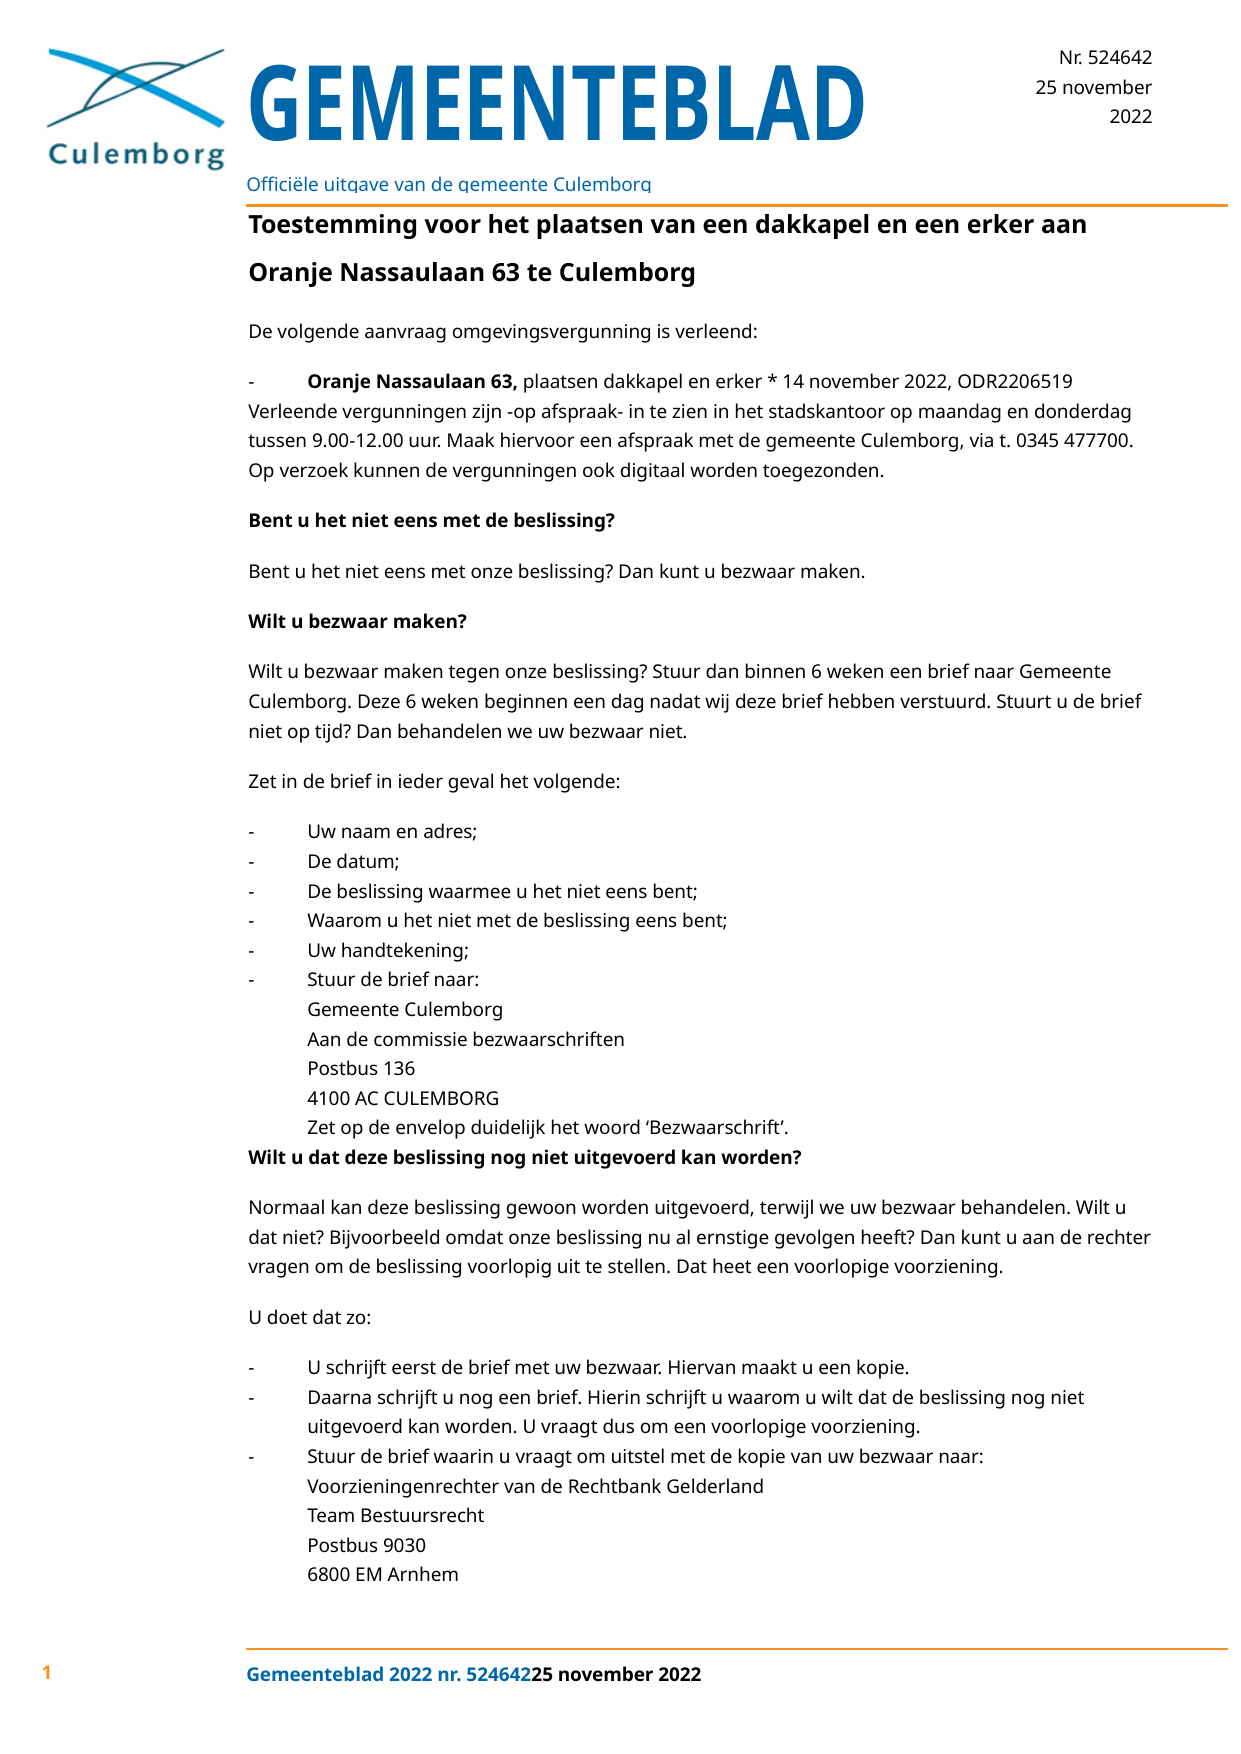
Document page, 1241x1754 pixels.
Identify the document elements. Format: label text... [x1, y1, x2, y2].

list 4100 AC CULEMBORG [248, 1085, 1152, 1111]
list Postbus 9030 [248, 1532, 1152, 1558]
list Voorzieningenrechter van de Rechtbank Gelderland [248, 1473, 1152, 1499]
list Uw naam en adres; [248, 819, 1152, 844]
list Oranje Nassaulaan 63, plaatsen dakkapel en erker * 14 november 2022, ODR2206519 [248, 368, 1152, 394]
text Normaal kan deze beslissing gewoon worden uitgevoerd, terwijl we uw bezwaar behandelen. Wilt u dat niet? Bijvoorbeeld omdat onze beslissing nu al ernstige gevolgen heeft? Dan kunt u aan de rechter vragen om de beslissing voorlopig uit te stellen. Dat heet een voorlopige voorziening. [248, 1194, 1152, 1279]
text Verleende vergunningen zijn -op afspraak- in te zien in het stadskantoor op maandag en donderdag tussen 9.00-12.00 uur. Maak hiervoor een afspraak met de gemeente Culemborg, via t. 0345 477700. Op verzoek kunnen de vergunningen ook digitaal worden toegezonden. [248, 398, 1152, 483]
list De beslissing waarmee u het niet eens bent; [248, 878, 1152, 904]
list Waarom u het niet met de beslissing eens bent; [248, 907, 1152, 933]
text Wilt u bezwaar maken tegen onze beslissing? Stuur dan binnen 6 weken een brief naar Gemeente Culemborg. Deze 6 weken beginnen een dag nadat wij deze brief hebben verstuurd. Stuurt u de brief niet op tijd? Dan behandelen we uw bezwaar niet. [248, 659, 1152, 744]
text U doet dat zo: [248, 1304, 1152, 1330]
text Wilt u bezwaar maken? [248, 608, 1152, 634]
text Bent u het niet eens met de beslissing? [248, 507, 1152, 533]
list Stuur de brief waarin u vraagt om uitstel met de kopie van uw bezwaar naar: [248, 1443, 1152, 1469]
list 6800 EM Arnhem [248, 1562, 1152, 1587]
list Stuur de brief naar: [248, 967, 1152, 992]
list Gemeente Culemborg [248, 996, 1152, 1022]
list Aan de commissie bezwaarschriften [248, 1026, 1152, 1052]
picture [41, 47, 231, 172]
list Zet op de envelop duidelijk het woord ‘Bezwaarschrift’. [248, 1114, 1152, 1140]
text De volgende aanvraag omgevingsvergunning is verleend: [248, 318, 1152, 344]
list U schrijft eerst de brief met uw bezwaar. Hiervan maakt u een kopie. [248, 1354, 1152, 1380]
text Zet in de brief in ieder geval het volgende: [248, 768, 1152, 794]
text Bent u het niet eens met onze beslissing? Dan kunt u bezwaar maken. [248, 558, 1152, 584]
list Daarna schrijft u nog een brief. Hierin schrijft u waarom u wilt dat de beslissing nog niet uitgevoerd kan worden. U vraagt dus om een voorlopige voorziening. [248, 1384, 1152, 1439]
list Uw handtekening; [248, 937, 1152, 963]
text Toestemming voor het plaatsen van een dakkapel en een erker aan Oranje Nassaulaan 63 te Culemborg [248, 207, 1152, 288]
list De datum; [248, 848, 1152, 874]
list Team Bestuursrecht [248, 1502, 1152, 1528]
text Wilt u dat deze beslissing nog niet uitgevoerd kan worden? [248, 1144, 1152, 1170]
list Postbus 136 [248, 1055, 1152, 1081]
